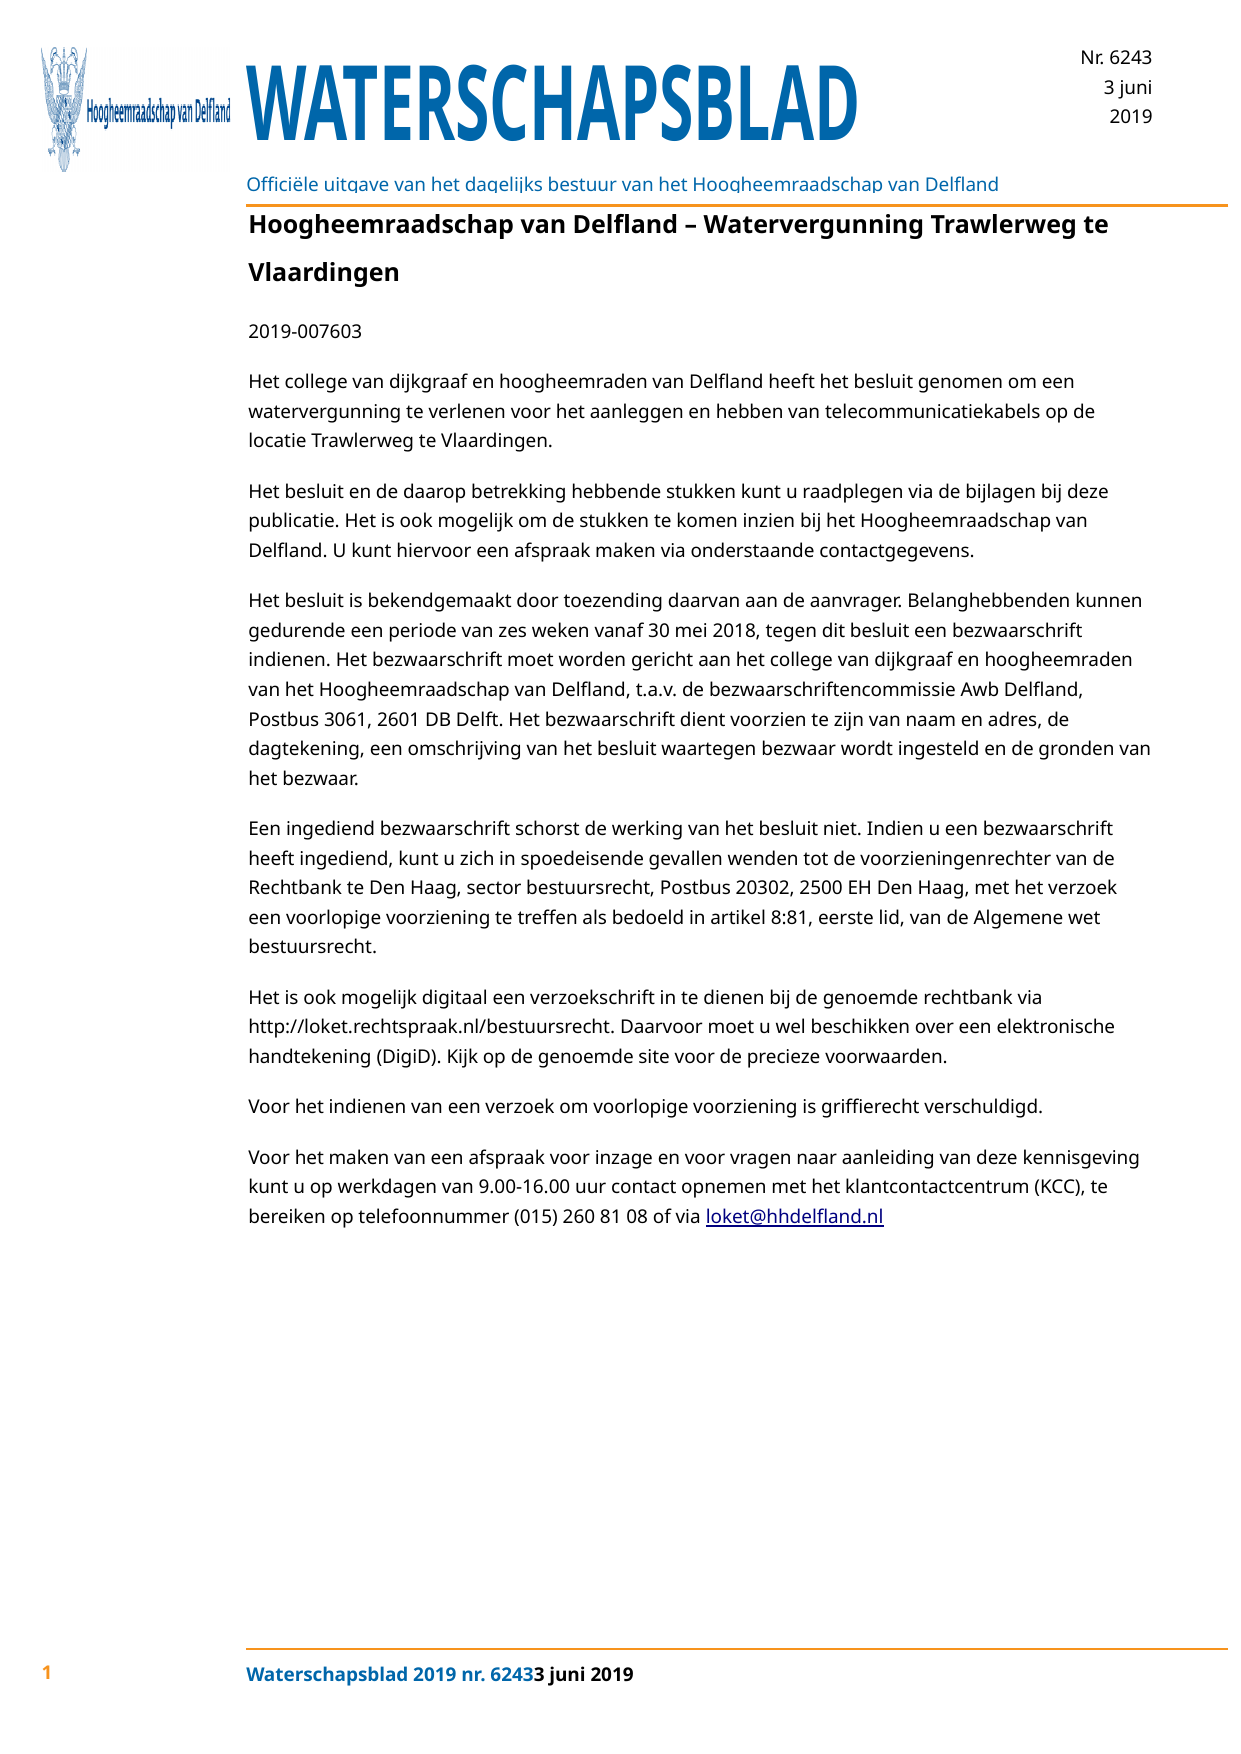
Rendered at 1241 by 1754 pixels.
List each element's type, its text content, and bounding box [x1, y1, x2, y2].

text Voor het maken van een afspraak voor inzage en voor vragen naar aanleiding van deze kennisgeving kunt u op werkdagen van 9.00-16.00 uur contact opnemen met het klantcontactcentrum (KCC), te bereiken op telefoonnummer (015) 260 81 08 of via loket@hhdelfland.nl [248, 1144, 1152, 1229]
picture [41, 47, 231, 172]
text Een ingediend bezwaarschrift schorst de werking van het besluit niet. Indien u een bezwaarschrift heeft ingediend, kunt u zich in spoedeisende gevallen wenden tot de voorzieningenrechter van de Rechtbank te Den Haag, sector bestuursrecht, Postbus 20302, 2500 EH Den Haag, met het verzoek een voorlopige voorziening te treffen als bedoeld in artikel 8:81, eerste lid, van de Algemene wet bestuursrecht. [248, 815, 1152, 959]
text Het besluit is bekendgemaakt door toezending daarvan aan de aanvrager. Belanghebbenden kunnen gedurende een periode van zes weken vanaf 30 mei 2018, tegen dit besluit een bezwaarschrift indienen. Het bezwaarschrift moet worden gericht aan het college van dijkgraaf en hoogheemraden van het Hoogheemraadschap van Delfland, t.a.v. de bezwaarschriftencommissie Awb Delfland, Postbus 3061, 2601 DB Delft. Het bezwaarschrift dient voorzien te zijn van naam en adres, de dagtekening, een omschrijving van het besluit waartegen bezwaar wordt ingesteld en de gronden van het bezwaar. [248, 587, 1152, 791]
text Het is ook mogelijk digitaal een verzoekschrift in te dienen bij de genoemde rechtbank via http://loket.rechtspraak.nl/bestuursrecht. Daarvoor moet u wel beschikken over een elektronische handtekening (DigiD). Kijk op de genoemde site voor de precieze voorwaarden. [248, 984, 1152, 1069]
text Voor het indienen van een verzoek om voorlopige voorziening is griffierecht verschuldigd. [248, 1094, 1152, 1119]
text Het besluit en de daarop betrekking hebbende stukken kunt u raadplegen via de bijlagen bij deze publicatie. Het is ook mogelijk om de stukken te komen inzien bij het Hoogheemraadschap van Delfland. U kunt hiervoor een afspraak maken via onderstaande contactgegevens. [248, 478, 1152, 563]
text Hoogheemraadschap van Delfland – Watervergunning Trawlerweg te Vlaardingen [248, 207, 1152, 288]
text Het college van dijkgraaf en hoogheemraden van Delfland heeft het besluit genomen om een watervergunning te verlenen voor het aanleggen en hebben van telecommunicatiekabels op de locatie Trawlerweg te Vlaardingen. [248, 368, 1152, 453]
text 2019-007603 [248, 318, 1152, 344]
